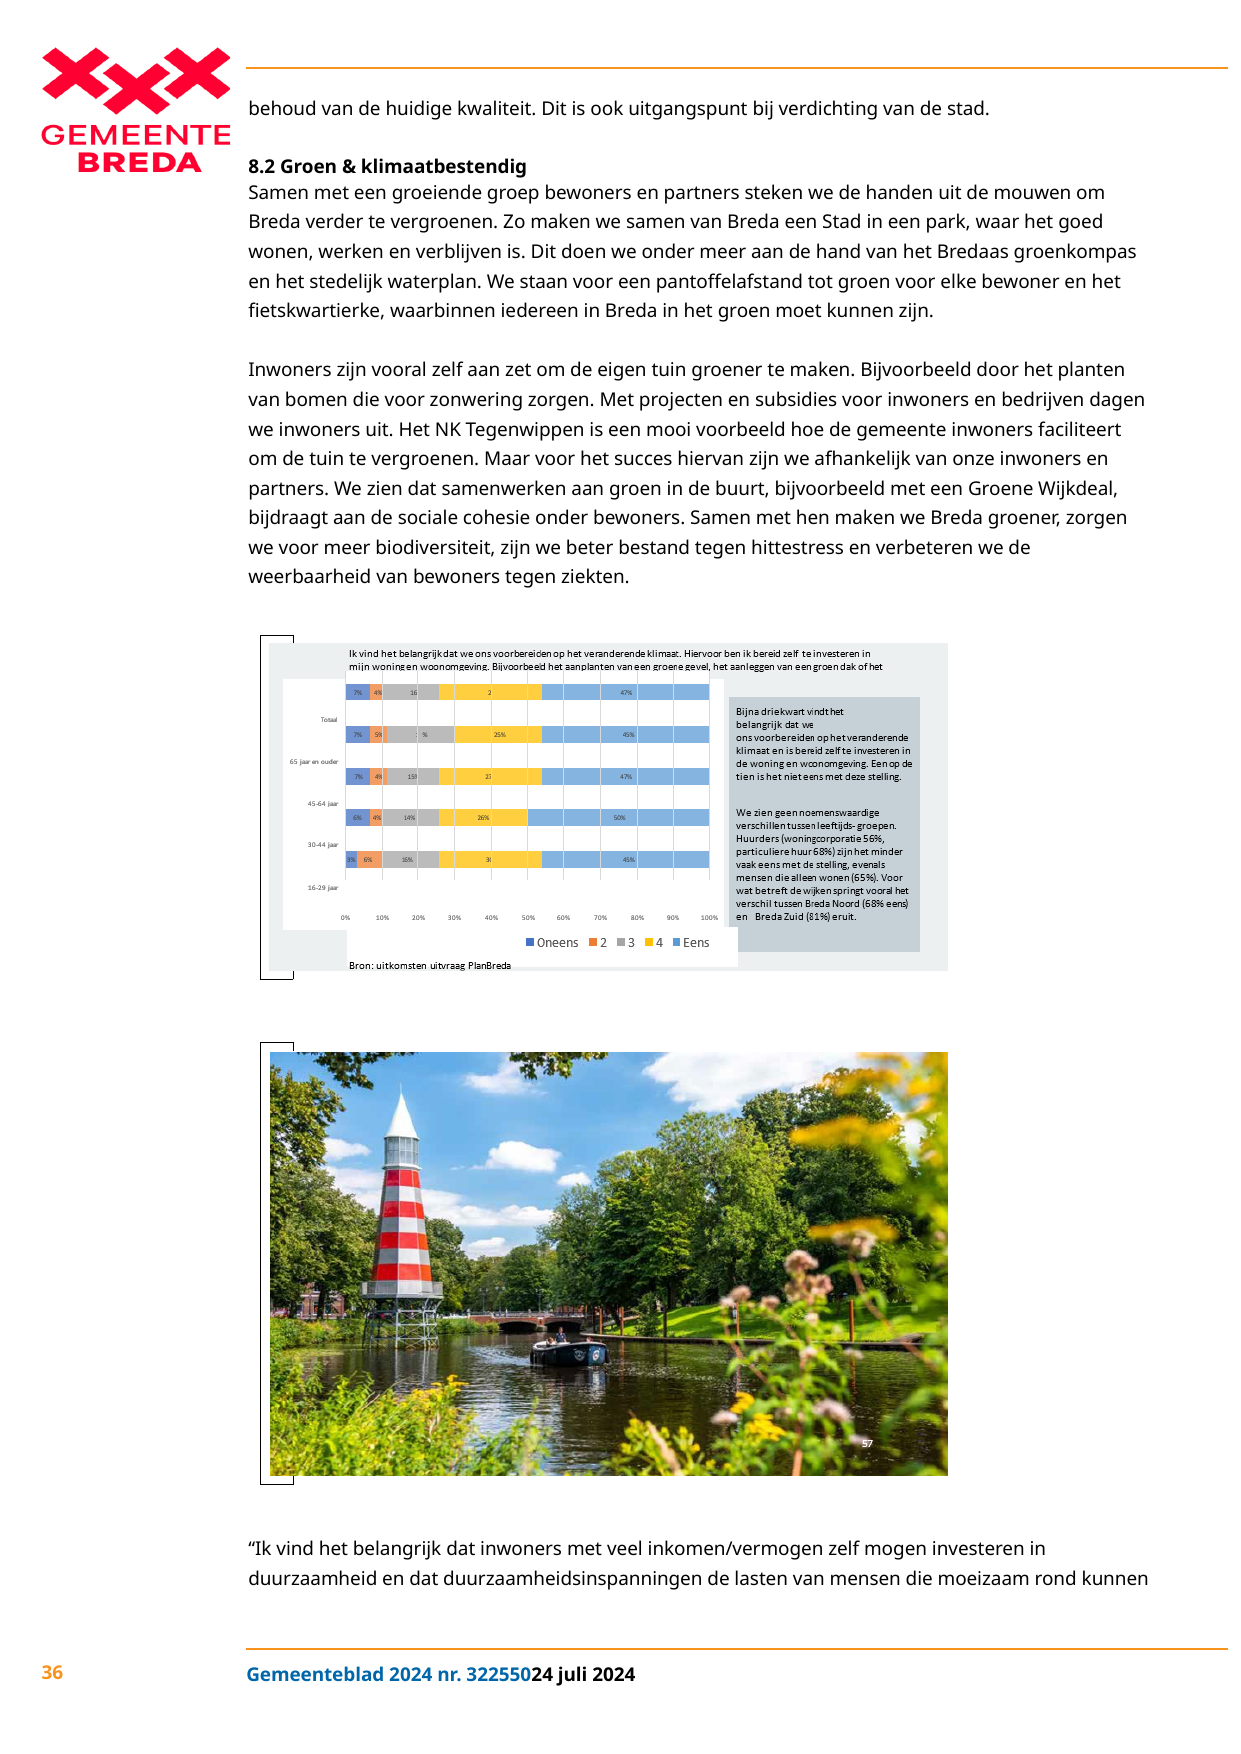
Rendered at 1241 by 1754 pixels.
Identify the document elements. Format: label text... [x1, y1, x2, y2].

table_header behoud van de huidige kwaliteit. Dit is ook uitgangspunt bij verdichting van de stad. [248, 95, 1152, 121]
text 8.2 Groen & klimaatbestendig [248, 153, 1152, 179]
picture [41, 47, 231, 172]
text Inwoners zijn vooral zelf aan zet om de eigen tuin groener te maken. Bijvoorbeeld door het planten van bomen die voor zonwering zorgen. Met projecten en subsidies voor inwoners en bedrijven dagen we inwoners uit. Het NK Tegenwippen is een mooi voorbeeld hoe de gemeente inwoners faciliteert om de tuin te vergroenen. Maar voor het succes hiervan zijn we afhankelijk van onze inwoners en partners. We zien dat samenwerken aan groen in de buurt, bijvoorbeeld met een Groene Wijkdeal, bijdraagt aan de sociale cohesie onder bewoners. Samen met hen maken we Breda groener, zorgen we voor meer biodiversiteit, zijn we beter bestand tegen hittestress en verbeteren we de weerbaarheid van bewoners tegen ziekten. [248, 357, 1152, 589]
picture [268, 643, 948, 971]
table_header “Ik vind het belangrijk dat inwoners met veel inkomen/vermogen zelf mogen investeren in duurzaamheid en dat duurzaamheidsinspanningen de lasten van mensen die moeizaam rond kunnen [248, 1536, 1152, 1591]
text Samen met een groeiende groep bewoners en partners steken we de handen uit de mouwen om Breda verder te vergroenen. Zo maken we samen van Breda een Stad in een park, waar het goed wonen, werken en verblijven is. Dit doen we onder meer aan de hand van het Bredaas groenkompas en het stedelijk waterplan. We staan voor een pantoffelafstand tot groen voor elke bewoner en het fietskwartierke, waarbinnen iedereen in Breda in het groen moet kunnen zijn. [248, 179, 1152, 323]
picture [268, 1051, 948, 1476]
